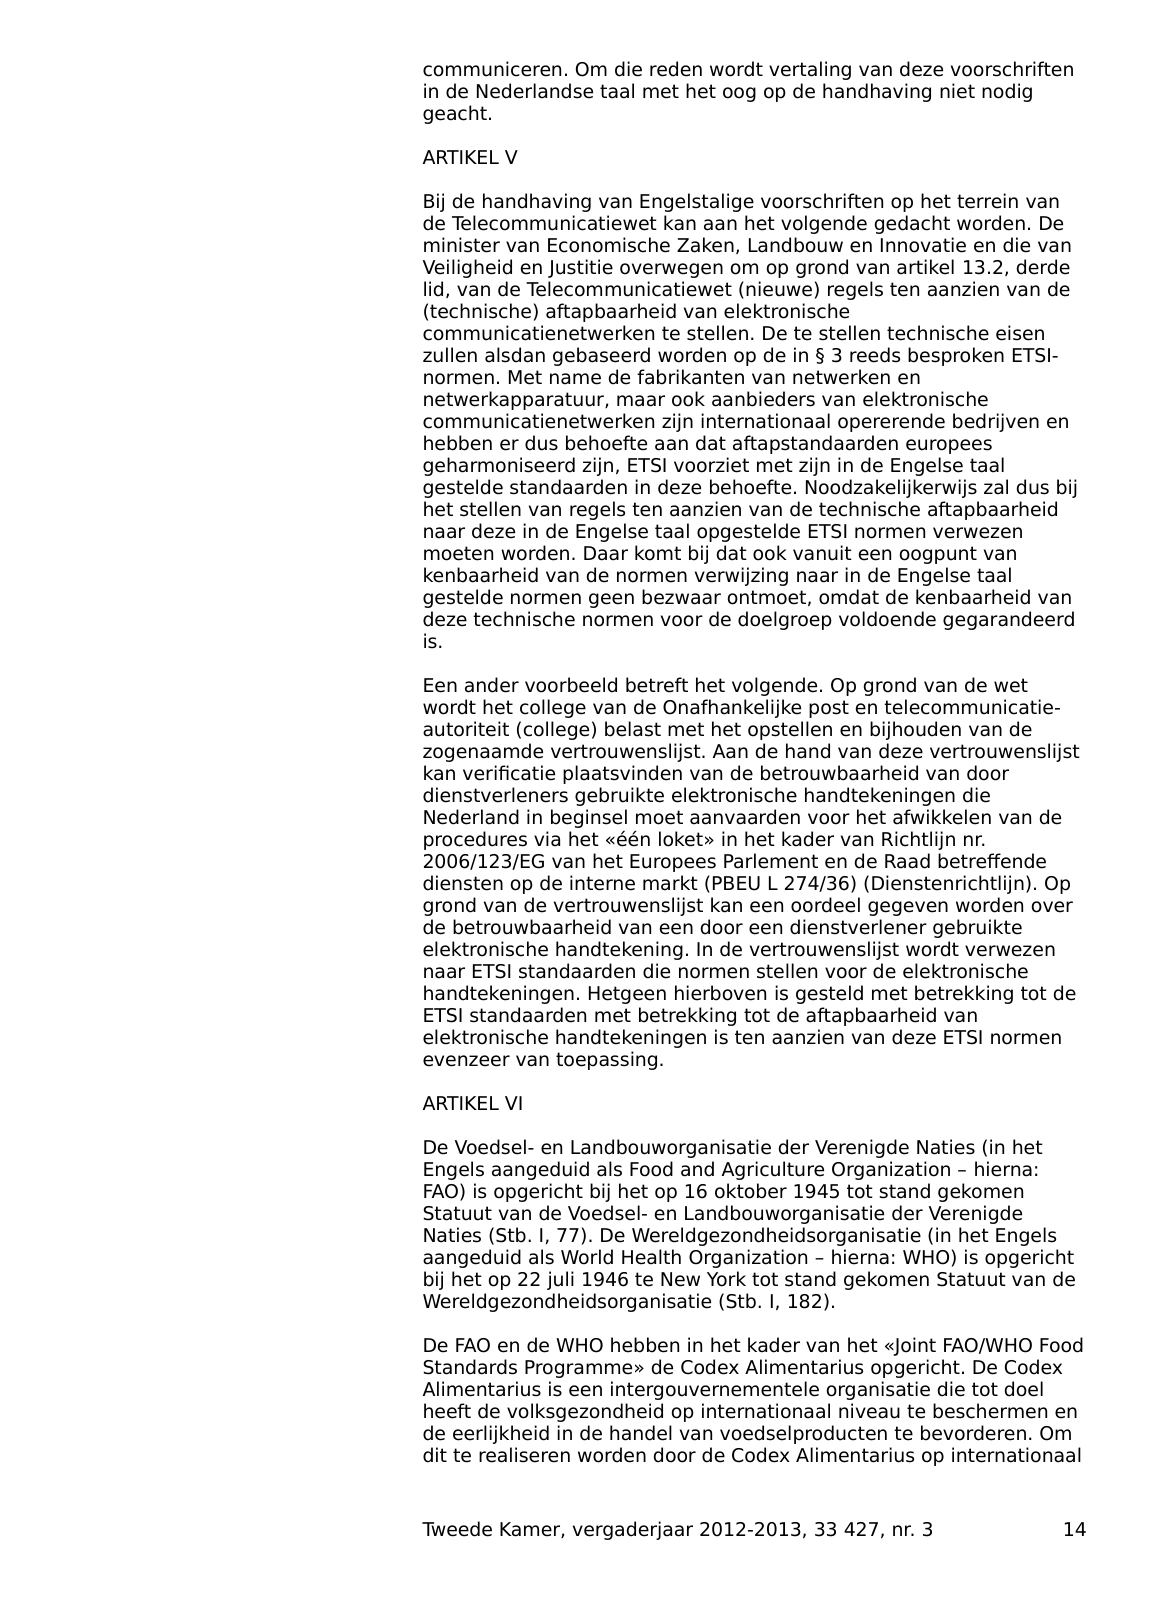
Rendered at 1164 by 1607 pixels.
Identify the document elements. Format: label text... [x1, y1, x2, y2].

subtitle ARTIKEL VI [422, 1093, 1087, 1115]
text De Voedsel- en Landbouworganisatie der Verenigde Naties (in het Engels aangeduid als Food and Agriculture Organization – hierna: FAO) is opgericht bij het op 16 oktober 1945 tot stand gekomen Statuut van de Voedsel- en Landbouworganisatie der Verenigde Naties (Stb. I, 77). De Wereldgezondheidsorganisatie (in het Engels aangeduid als World Health Organization – hierna: WHO) is opgericht bij het op 22 juli 1946 te New York tot stand gekomen Statuut van de Wereldgezondheidsorganisatie (Stb. I, 182). [422, 1137, 1087, 1313]
text Een ander voorbeeld betreft het volgende. Op grond van de wet wordt het college van de Onafhankelijke post en telecommunicatie-autoriteit (college) belast met het opstellen en bijhouden van de zogenaamde vertrouwenslijst. Aan de hand van deze vertrouwenslijst kan verificatie plaatsvinden van de betrouwbaarheid van door dienstverleners gebruikte elektronische handtekeningen die Nederland in beginsel moet aanvaarden voor het afwikkelen van de procedures via het «één loket» in het kader van Richtlijn nr. 2006/123/EG van het Europees Parlement en de Raad betreffende diensten op de interne markt (PBEU L 274/36) (Dienstenrichtlijn). Op grond van de vertrouwenslijst kan een oordeel gegeven worden over de betrouwbaarheid van een door een dienstverlener gebruikte elektronische handtekening. In de vertrouwenslijst wordt verwezen naar ETSI standaarden die normen stellen voor de elektronische handtekeningen. Hetgeen hierboven is gesteld met betrekking tot de ETSI standaarden met betrekking tot de aftapbaarheid van elektronische handtekeningen is ten aanzien van deze ETSI normen evenzeer van toepassing. [422, 675, 1087, 1071]
subtitle ARTIKEL V [422, 147, 1087, 169]
text De FAO en de WHO hebben in het kader van het «Joint FAO/WHO Food Standards Programme» de Codex Alimentarius opgericht. De Codex Alimentarius is een intergouvernementele organisatie die tot doel heeft de volksgezondheid op internationaal niveau te beschermen en de eerlijkheid in de handel van voedselproducten te bevorderen. Om dit te realiseren worden door de Codex Alimentarius op internationaal [422, 1335, 1087, 1467]
text Bij de handhaving van Engelstalige voorschriften op het terrein van de Telecommunicatiewet kan aan het volgende gedacht worden. De minister van Economische Zaken, Landbouw en Innovatie en die van Veiligheid en Justitie overwegen om op grond van artikel 13.2, derde lid, van de Telecommunicatiewet (nieuwe) regels ten aanzien van de (technische) aftapbaarheid van elektronische communicatienetwerken te stellen. De te stellen technische eisen zullen alsdan gebaseerd worden op de in § 3 reeds besproken ETSI-normen. Met name de fabrikanten van netwerken en netwerkapparatuur, maar ook aanbieders van elektronische communicatienetwerken zijn internationaal opererende bedrijven en hebben er dus behoefte aan dat aftapstandaarden europees geharmoniseerd zijn, ETSI voorziet met zijn in de Engelse taal gestelde standaarden in deze behoefte. Noodzakelijkerwijs zal dus bij het stellen van regels ten aanzien van de technische aftapbaarheid naar deze in de Engelse taal opgestelde ETSI normen verwezen moeten worden. Daar komt bij dat ook vanuit een oogpunt van kenbaarheid van de normen verwijzing naar in de Engelse taal gestelde normen geen bezwaar ontmoet, omdat de kenbaarheid van deze technische normen voor de doelgroep voldoende gegarandeerd is. [422, 191, 1087, 653]
text communiceren. Om die reden wordt vertaling van deze voorschriften in de Nederlandse taal met het oog op de handhaving niet nodig geacht. [422, 59, 1087, 125]
